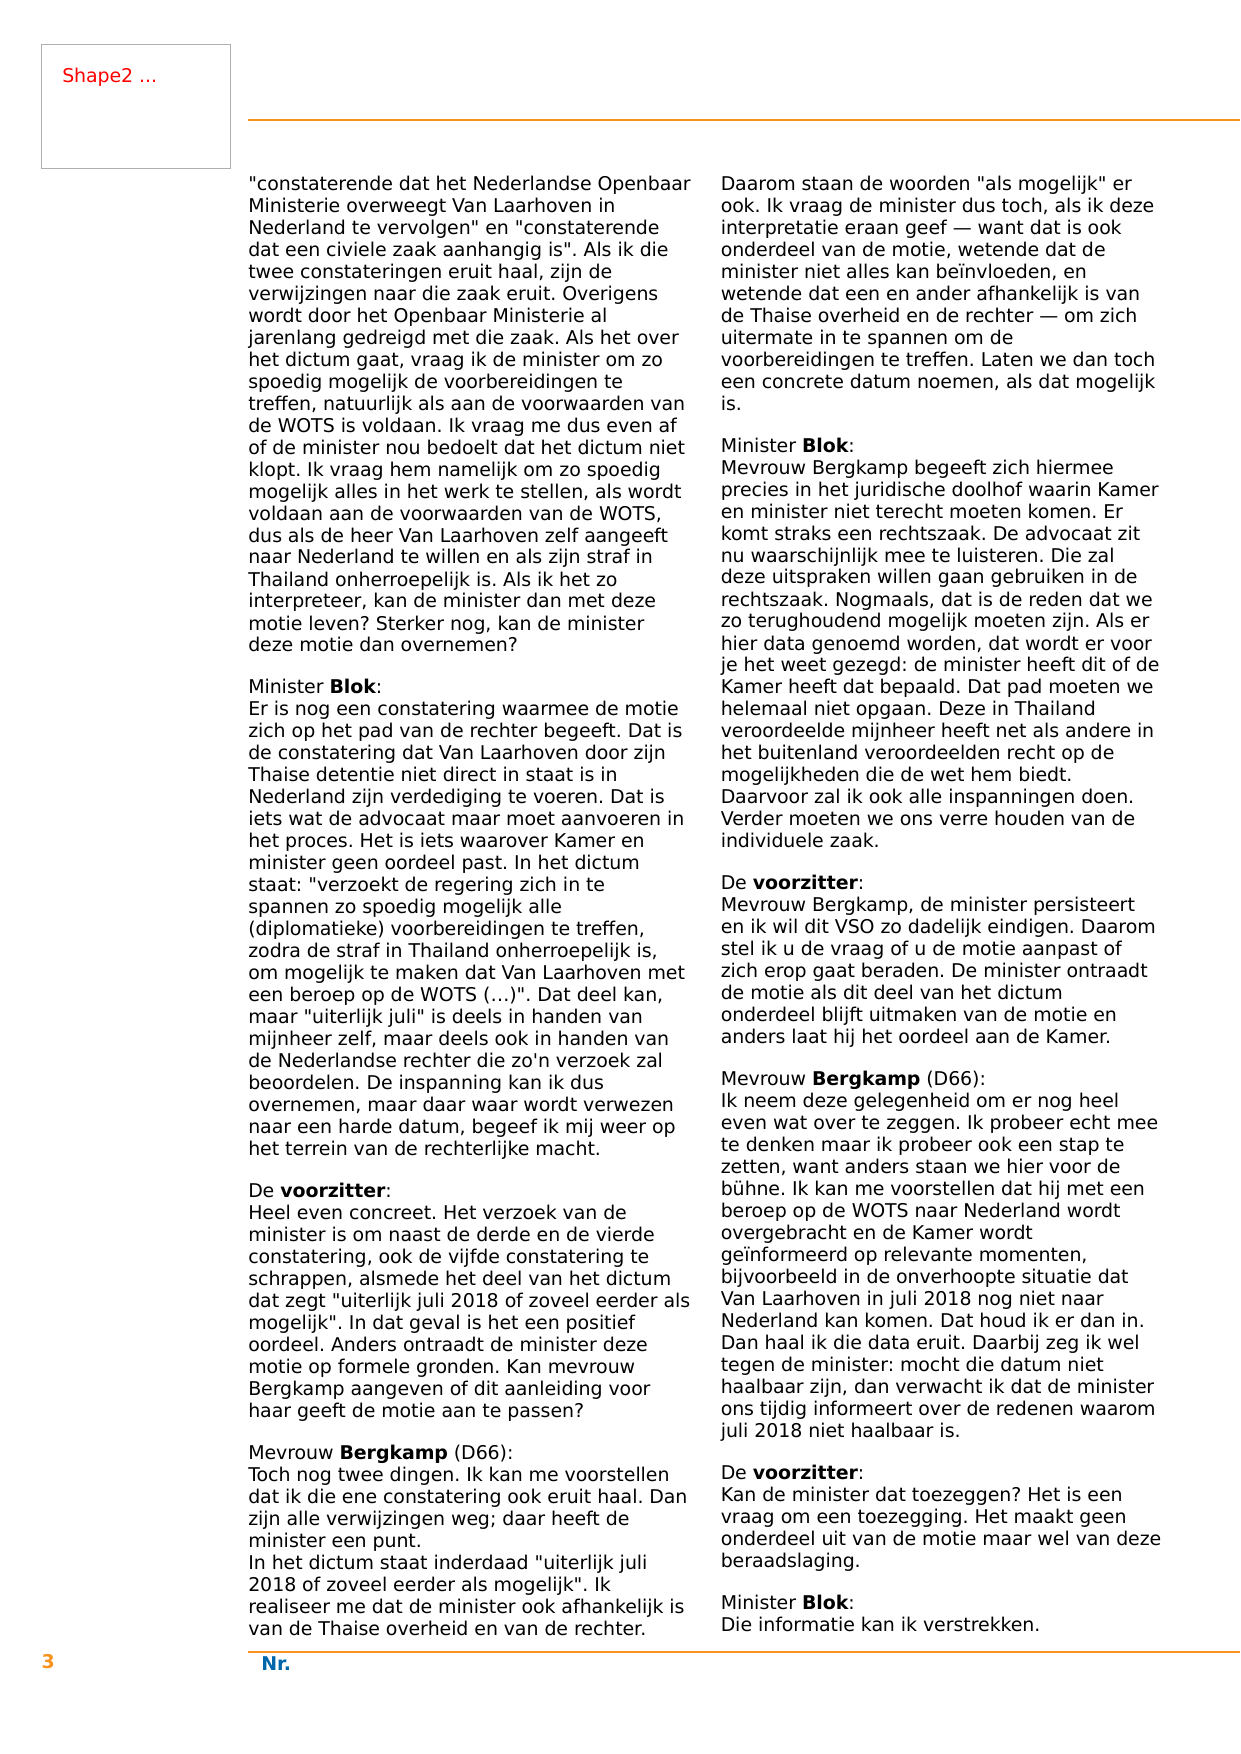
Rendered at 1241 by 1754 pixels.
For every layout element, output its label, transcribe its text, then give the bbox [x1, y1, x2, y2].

text Toch nog twee dingen. Ik kan me voorstellen dat ik die ene constatering ook eruit haal. Dan zijn alle verwijzingen weg; daar heeft de minister een punt. [248, 1464, 691, 1552]
text Mevrouw Bergkamp (D66): [721, 1068, 1163, 1090]
text Minister Blok: [721, 1592, 1163, 1613]
text Minister Blok: [721, 434, 1163, 457]
text De voorzitter: [248, 1180, 691, 1202]
text Mevrouw Bergkamp, de minister persisteert en ik wil dit VSO zo dadelijk eindigen. Daarom stel ik u de vraag of u de motie aanpast of zich erop gaat beraden. De minister ontraadt de motie als dit deel van het dictum onderdeel blijft uitmaken van de motie en anders laat hij het oordeel aan de Kamer. [721, 894, 1163, 1048]
text Mevrouw Bergkamp (D66): [248, 1442, 691, 1464]
text De voorzitter: [721, 1462, 1163, 1484]
text Daarom staan de woorden "als mogelijk" er ook. Ik vraag de minister dus toch, als ik deze interpretatie eraan geef — want dat is ook onderdeel van de motie, wetende dat de minister niet alles kan beïnvloeden, en wetende dat een en ander afhankelijk is van de Thaise overheid en de rechter — om zich uitermate in te spannen om de voorbereidingen te treffen. Laten we dan toch een concrete datum noemen, als dat mogelijk is. [721, 173, 1163, 414]
text Minister Blok: [248, 676, 691, 698]
text Er is nog een constatering waarmee de motie zich op het pad van de rechter begeeft. Dat is de constatering dat Van Laarhoven door zijn Thaise detentie niet direct in staat is in Nederland zijn verdediging te voeren. Dat is iets wat de advocaat maar moet aanvoeren in het proces. Het is iets waarover Kamer en minister geen oordeel past. In het dictum staat: "verzoekt de regering zich in te spannen zo spoedig mogelijk alle (diplomatieke) voorbereidingen te treffen, zodra de straf in Thailand onherroepelijk is, om mogelijk te maken dat Van Laarhoven met een beroep op de WOTS (…)". Dat deel kan, maar "uiterlijk juli" is deels in handen van mijnheer zelf, maar deels ook in handen van de Nederlandse rechter die zo'n verzoek zal beoordelen. De inspanning kan ik dus overnemen, maar daar waar wordt verwezen naar een harde datum, begeef ik mij weer op het terrein van de rechterlijke macht. [248, 698, 691, 1160]
text Die informatie kan ik verstrekken. [721, 1613, 1163, 1636]
text Ik neem deze gelegenheid om er nog heel even wat over te zeggen. Ik probeer echt mee te denken maar ik probeer ook een stap te zetten, want anders staan we hier voor de bühne. Ik kan me voorstellen dat hij met een beroep op de WOTS naar Nederland wordt overgebracht en de Kamer wordt geïnformeerd op relevante momenten, bijvoorbeeld in de onverhoopte situatie dat Van Laarhoven in juli 2018 nog niet naar Nederland kan komen. Dat houd ik er dan in. Dan haal ik die data eruit. Daarbij zeg ik wel tegen de minister: mocht die datum niet haalbaar zijn, dan verwacht ik dat de minister ons tijdig informeert over de redenen waarom juli 2018 niet haalbaar is. [721, 1090, 1163, 1442]
text "constaterende dat het Nederlandse Openbaar Ministerie overweegt Van Laarhoven in Nederland te vervolgen" en "constaterende dat een civiele zaak aanhangig is". Als ik die twee constateringen eruit haal, zijn de verwijzingen naar die zaak eruit. Overigens wordt door het Openbaar Ministerie al jarenlang gedreigd met die zaak. Als het over het dictum gaat, vraag ik de minister om zo spoedig mogelijk de voorbereidingen te treffen, natuurlijk als aan de voorwaarden van de WOTS is voldaan. Ik vraag me dus even af of de minister nou bedoelt dat het dictum niet klopt. Ik vraag hem namelijk om zo spoedig mogelijk alles in het werk te stellen, als wordt voldaan aan de voorwaarden van de WOTS, dus als de heer Van Laarhoven zelf aangeeft naar Nederland te willen en als zijn straf in Thailand onherroepelijk is. Als ik het zo interpreteer, kan de minister dan met deze motie leven? Sterker nog, kan de minister deze motie dan overnemen? [248, 173, 691, 656]
text In het dictum staat inderdaad "uiterlijk juli 2018 of zoveel eerder als mogelijk". Ik realiseer me dat de minister ook afhankelijk is van de Thaise overheid en van de rechter. [248, 1552, 691, 1639]
text Heel even concreet. Het verzoek van de minister is om naast de derde en de vierde constatering, ook de vijfde constatering te schrappen, alsmede het deel van het dictum dat zegt "uiterlijk juli 2018 of zoveel eerder als mogelijk". In dat geval is het een positief oordeel. Anders ontraadt de minister deze motie op formele gronden. Kan mevrouw Bergkamp aangeven of dit aanleiding voor haar geeft de motie aan te passen? [248, 1202, 691, 1422]
text De voorzitter: [721, 872, 1163, 894]
text Mevrouw Bergkamp begeeft zich hiermee precies in het juridische doolhof waarin Kamer en minister niet terecht moeten komen. Er komt straks een rechtszaak. De advocaat zit nu waarschijnlijk mee te luisteren. Die zal deze uitspraken willen gaan gebruiken in de rechtszaak. Nogmaals, dat is de reden dat we zo terughoudend mogelijk moeten zijn. Als er hier data genoemd worden, dat wordt er voor je het weet gezegd: de minister heeft dit of de Kamer heeft dat bepaald. Dat pad moeten we helemaal niet opgaan. Deze in Thailand veroordeelde mijnheer heeft net als andere in het buitenland veroordeelden recht op de mogelijkheden die de wet hem biedt. Daarvoor zal ik ook alle inspanningen doen. Verder moeten we ons verre houden van de individuele zaak. [721, 457, 1163, 852]
text Kan de minister dat toezeggen? Het is een vraag om een toezegging. Het maakt geen onderdeel uit van de motie maar wel van deze beraadslaging. [721, 1484, 1163, 1572]
